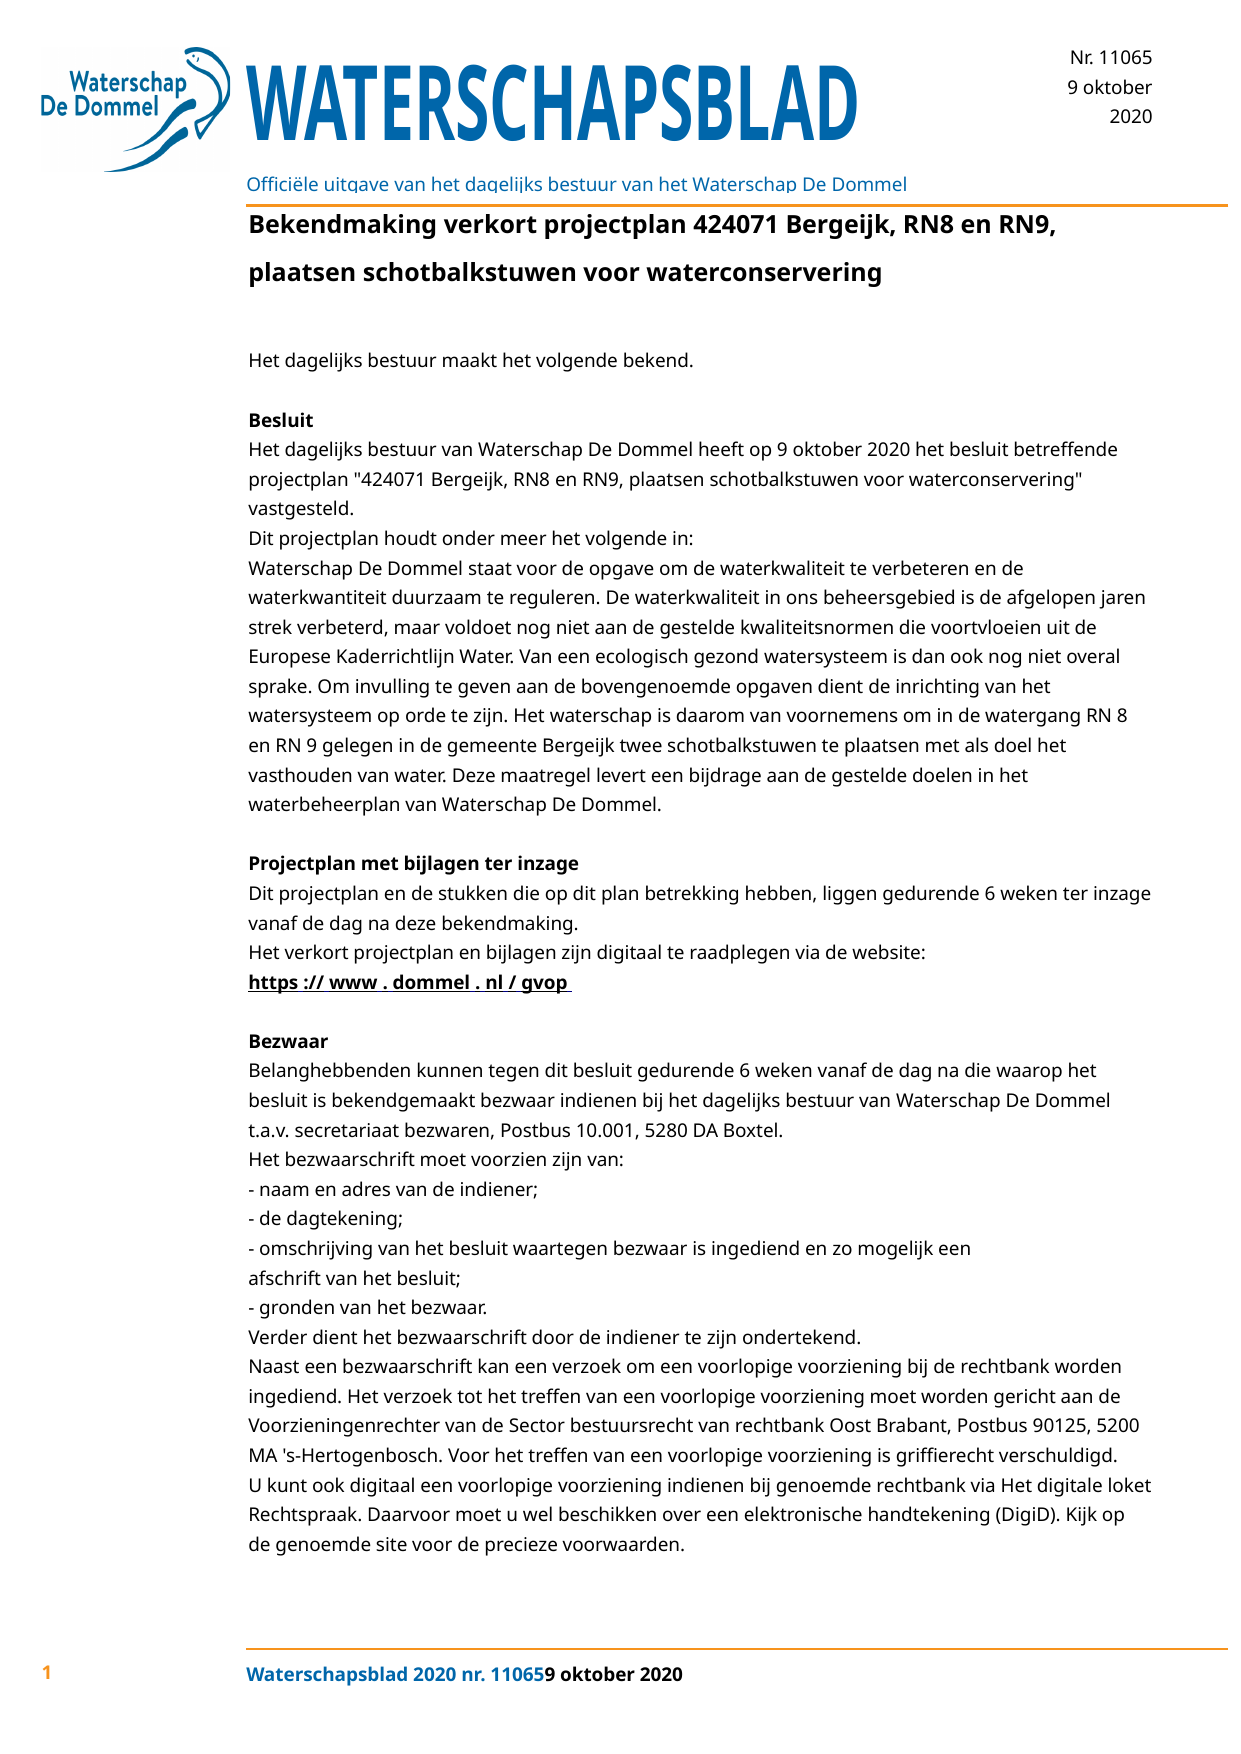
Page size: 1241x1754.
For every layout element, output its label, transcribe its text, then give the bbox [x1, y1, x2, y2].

picture [204, 47, 231, 76]
picture [41, 47, 231, 172]
picture [198, 118, 210, 131]
text Bekendmaking verkort projectplan 424071 Bergeijk, RN8 en RN9, plaatsen schotbalkstuwen voor waterconservering [248, 207, 1152, 288]
picture [45, 99, 51, 111]
table_header Het dagelijks bestuur maakt het volgende bekend. Besluit Het dagelijks bestuur van Waterschap De Dommel heeft op 9 oktober 2020 het besluit betreffende projectplan "424071 Bergeijk, RN8 en RN9, plaatsen schotbalkstuwen voor waterconservering" vastgesteld. Dit projectplan houdt onder meer het volgende in: Waterschap De Dommel staat voor de opgave om de waterkwaliteit te verbeteren en de waterkwantiteit duurzaam te reguleren. De waterkwaliteit in ons beheersgebied is de afgelopen jaren strek verbeterd, maar voldoet nog niet aan de gestelde kwaliteitsnormen die voortvloeien uit de Europese Kaderrichtlijn Water. Van een ecologisch gezond watersysteem is dan ook nog niet overal sprake. Om invulling te geven aan de bovengenoemde opgaven dient de inrichting van het watersysteem op orde te zijn. Het waterschap is daarom van voornemens om in de watergang RN 8 en RN 9 gelegen in de gemeente Bergeijk twee schotbalkstuwen te plaatsen met als doel het vasthouden van water. Deze maatregel levert een bijdrage aan de gestelde doelen in het waterbeheerplan van Waterschap De Dommel. Projectplan met bijlagen ter inzage Dit projectplan en de stukken die op dit plan betrekking hebben, liggen gedurende 6 weken ter inzage vanaf de dag na deze bekendmaking. Het verkort projectplan en bijlagen zijn digitaal te raadplegen via de website: https :// www . dommel . nl / gvop Bezwaar Belanghebbenden kunnen tegen dit besluit gedurende 6 weken vanaf de dag na die waarop het besluit is bekendgemaakt bezwaar indienen bij het dagelijks bestuur van Waterschap De Dommel t.a.v. secretariaat bezwaren, Postbus 10.001, 5280 DA Boxtel. Het bezwaarschrift moet voorzien zijn van: ‑ naam en adres van de indiener; ‑ de dagtekening; ‑ omschrijving van het besluit waartegen bezwaar is ingediend en zo mogelijk een afschrift van het besluit; ‑ gronden van het bezwaar. Verder dient het bezwaarschrift door de indiener te zijn ondertekend. Naast een bezwaarschrift kan een verzoek om een voorlopige voorziening bij de rechtbank worden ingediend. Het verzoek tot het treffen van een voorlopige voorziening moet worden gericht aan de Voorzieningenrechter van de Sector bestuursrecht van rechtbank Oost Brabant, Postbus 90125, 5200 MA 's‑Hertogenbosch. Voor het treffen van een voorlopige voorziening is griffierecht verschuldigd. U kunt ook digitaal een voorlopige voorziening indienen bij genoemde rechtbank via Het digitale loket Rechtspraak. Daarvoor moet u wel beschikken over een elektronische handtekening (DigiD). Kijk op de genoemde site voor de precieze voorwaarden. [248, 348, 1152, 1586]
